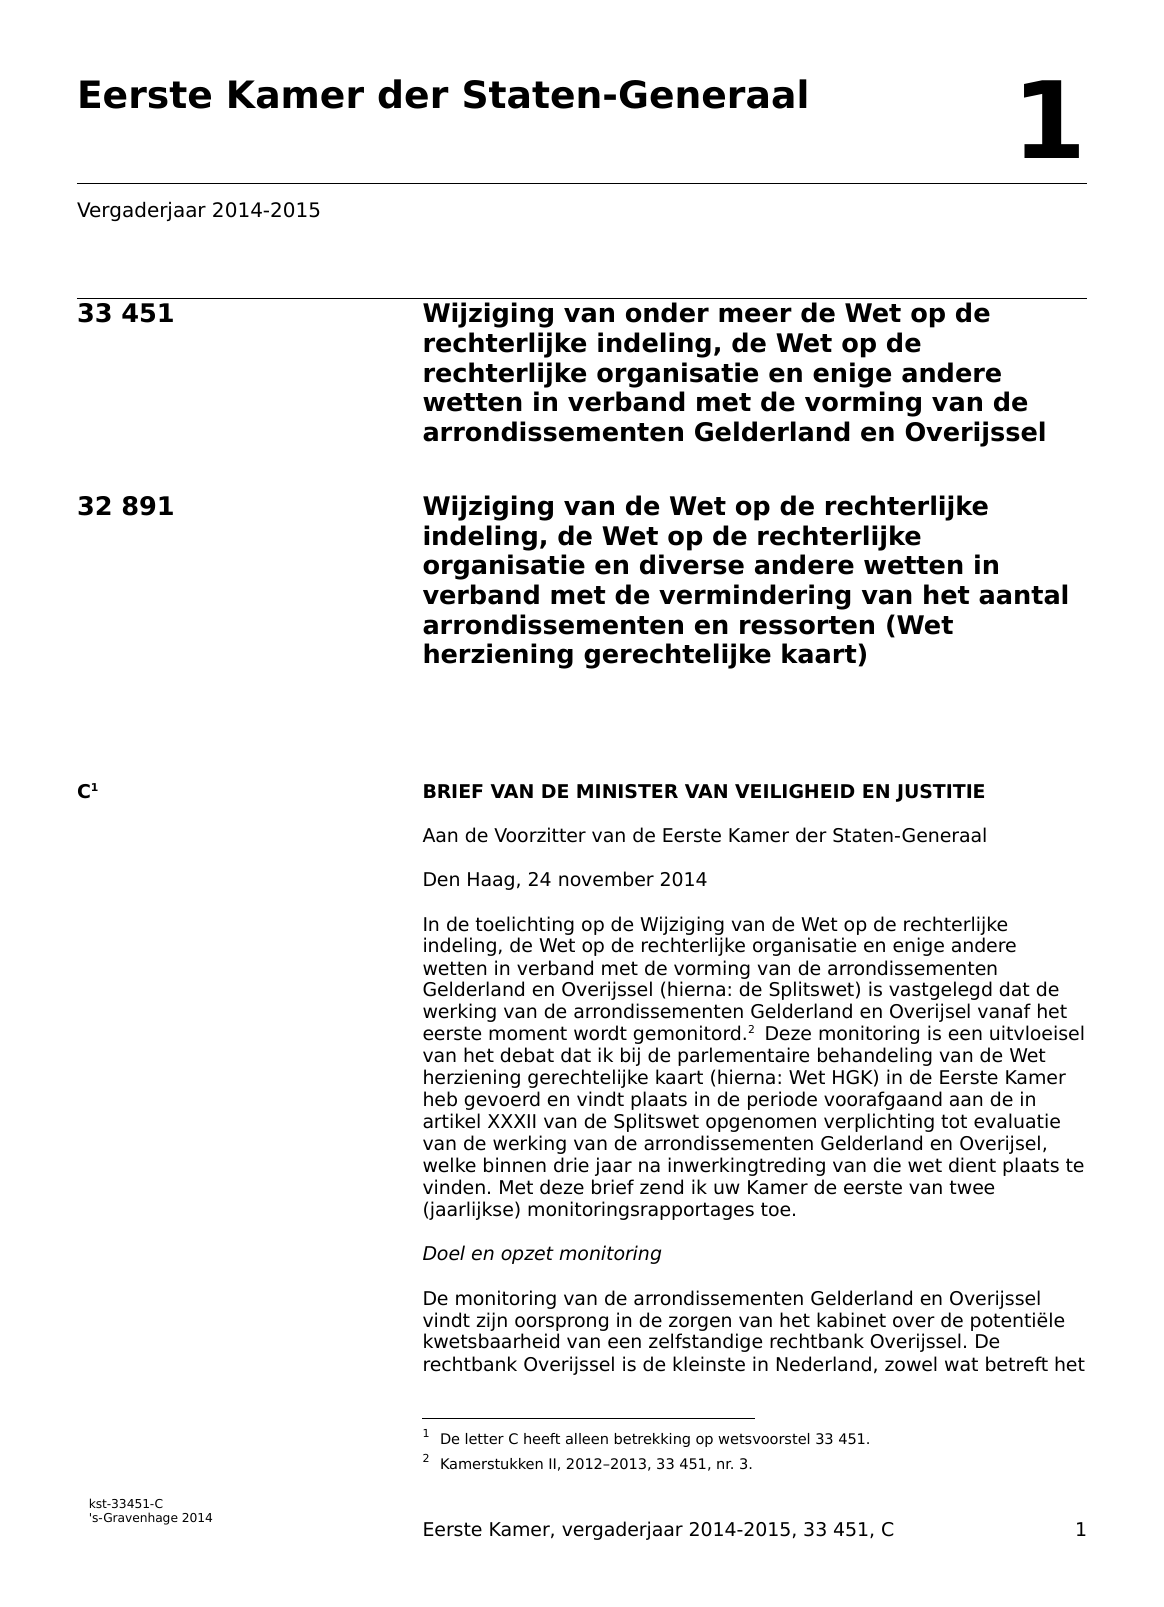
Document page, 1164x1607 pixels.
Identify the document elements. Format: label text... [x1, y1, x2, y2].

table_header 1 [886, 59, 1087, 183]
table_cell Vergaderjaar 2014-2015 [77, 184, 1087, 298]
text De monitoring van de arrondissementen Gelderland en Overijssel vindt zijn oorsprong in de zorgen van het kabinet over de potentiële kwetsbaarheid van een zelfstandige rechtbank Overijssel. De rechtbank Overijssel is de kleinste in Nederland, zowel wat betreft het [422, 1287, 1087, 1375]
subtitle C BRIEF VAN DE MINISTER VAN VEILIGHEID EN JUSTITIE [77, 781, 1087, 803]
subtitle 33 451 Wijziging van onder meer de Wet op de rechterlijke indeling, de Wet op de rechterlijke organisatie en enige andere wetten in verband met de vorming van de arrondissementen Gelderland en Overijssel [77, 299, 1087, 447]
text In de toelichting op de Wijziging van de Wet op de rechterlijke indeling, de Wet op de rechterlijke organisatie en enige andere wetten in verband met de vorming van de arrondissementen Gelderland en Overijssel (hierna: de Splitswet) is vastgelegd dat de werking van de arrondissementen Gelderland en Overijsel vanaf het eerste moment wordt gemonitord. Deze monitoring is een uitvloeisel van het debat dat ik bij de parlementaire behandeling van de Wet herziening gerechtelijke kaart (hierna: Wet HGK) in de Eerste Kamer heb gevoerd en vindt plaats in de periode voorafgaand aan de in artikel XXXII van de Splitswet opgenomen verplichting tot evaluatie van de werking van de arrondissementen Gelderland en Overijsel, welke binnen drie jaar na inwerkingtreding van die wet dient plaats te vinden. Met deze brief zend ik uw Kamer de eerste van twee (jaarlijkse) monitoringsrapportages toe. [422, 913, 1087, 1221]
text Aan de Voorzitter van de Eerste Kamer der Staten-Generaal [422, 825, 1087, 847]
text 's-Gravenhage 2014 [88, 1511, 323, 1525]
subtitle Doel en opzet monitoring [422, 1243, 1087, 1265]
text Kamerstukken II, 2012–2013, 33 451, nr. 3. [422, 1452, 1087, 1474]
text kst-33451-C [88, 1497, 323, 1511]
text Den Haag, 24 november 2014 [422, 869, 1087, 891]
subtitle 32 891 Wijziging van de Wet op de rechterlijke indeling, de Wet op de rechterlijke organisatie en diverse andere wetten in verband met de vermindering van het aantal arrondissementen en ressorten (Wet herziening gerechtelijke kaart) [77, 492, 1087, 670]
table_header Eerste Kamer der Staten-Generaal [77, 59, 886, 183]
text De letter C heeft alleen betrekking op wetsvoorstel 33 451. [422, 1427, 1087, 1449]
